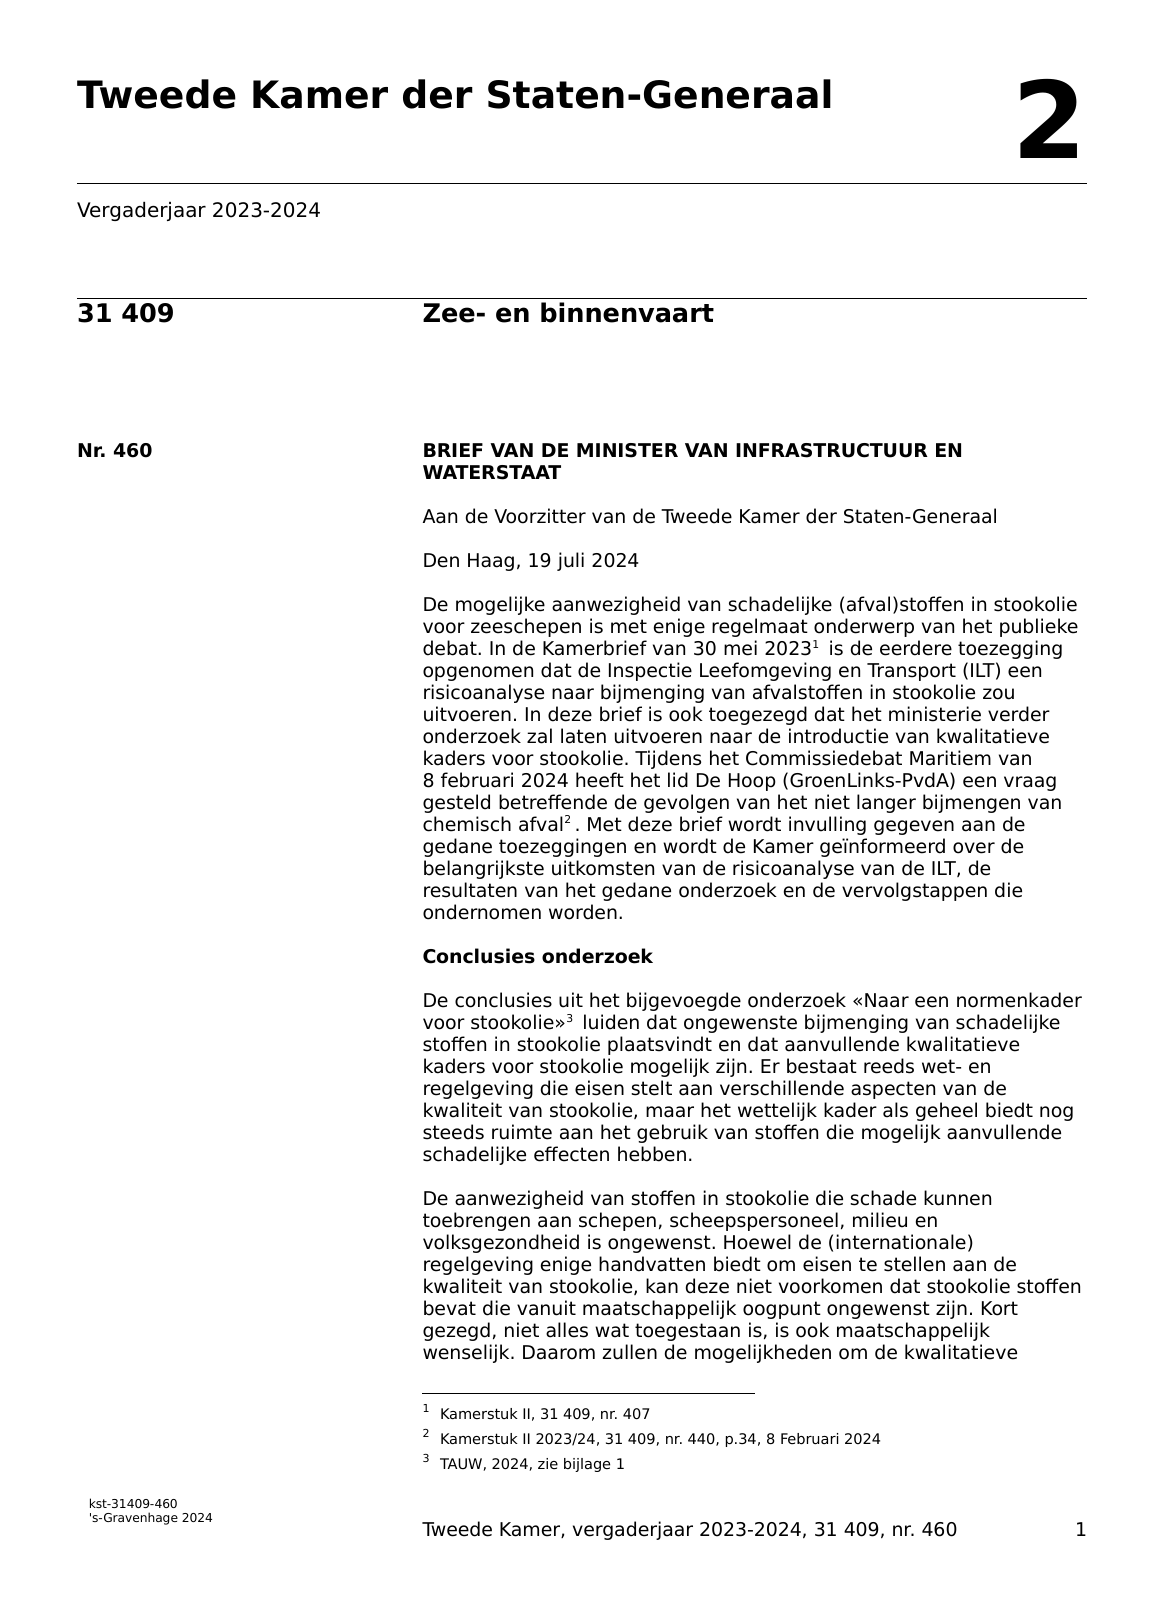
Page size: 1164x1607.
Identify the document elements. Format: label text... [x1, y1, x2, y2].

table_header Tweede Kamer der Staten-Generaal [77, 59, 886, 183]
subtitle Nr. 460 BRIEF VAN DE MINISTER VAN INFRASTRUCTUUR EN WATERSTAAT [77, 440, 1087, 484]
text TAUW, 2024, zie bijlage 1 [422, 1452, 1087, 1474]
table_header 2 [886, 59, 1087, 183]
table_cell Vergaderjaar 2023-2024 [77, 184, 1087, 298]
text Aan de Voorzitter van de Tweede Kamer der Staten-Generaal [422, 506, 1087, 528]
text Den Haag, 19 juli 2024 [422, 550, 1087, 572]
text 's-Gravenhage 2024 [88, 1511, 323, 1525]
text Kamerstuk II 2023/24, 31 409, nr. 440, p.34, 8 Februari 2024 [422, 1427, 1087, 1449]
subtitle Conclusies onderzoek [422, 946, 1087, 968]
text Kamerstuk II, 31 409, nr. 407 [422, 1402, 1087, 1424]
subtitle 31 409 Zee- en binnenvaart [77, 299, 1087, 329]
text De mogelijke aanwezigheid van schadelijke (afval)stoffen in stookolie voor zeeschepen is met enige regelmaat onderwerp van het publieke debat. In de Kamerbrief van 30 mei 2023 is de eerdere toezegging opgenomen dat de Inspectie Leefomgeving en Transport (ILT) een risicoanalyse naar bijmenging van afvalstoffen in stookolie zou uitvoeren. In deze brief is ook toegezegd dat het ministerie verder onderzoek zal laten uitvoeren naar de introductie van kwalitatieve kaders voor stookolie. Tijdens het Commissiedebat Maritiem van 8 februari 2024 heeft het lid De Hoop (GroenLinks-PvdA) een vraag gesteld betreffende de gevolgen van het niet langer bijmengen van chemisch afval. Met deze brief wordt invulling gegeven aan de gedane toezeggingen en wordt de Kamer geïnformeerd over de belangrijkste uitkomsten van de risicoanalyse van de ILT, de resultaten van het gedane onderzoek en de vervolgstappen die ondernomen worden. [422, 594, 1087, 924]
text De conclusies uit het bijgevoegde onderzoek «Naar een normenkader voor stookolie» luiden dat ongewenste bijmenging van schadelijke stoffen in stookolie plaatsvindt en dat aanvullende kwalitatieve kaders voor stookolie mogelijk zijn. Er bestaat reeds wet- en regelgeving die eisen stelt aan verschillende aspecten van de kwaliteit van stookolie, maar het wettelijk kader als geheel biedt nog steeds ruimte aan het gebruik van stoffen die mogelijk aanvullende schadelijke effecten hebben. [422, 990, 1087, 1166]
text kst-31409-460 [88, 1497, 323, 1511]
text De aanwezigheid van stoffen in stookolie die schade kunnen toebrengen aan schepen, scheepspersoneel, milieu en volksgezondheid is ongewenst. Hoewel de (internationale) regelgeving enige handvatten biedt om eisen te stellen aan de kwaliteit van stookolie, kan deze niet voorkomen dat stookolie stoffen bevat die vanuit maatschappelijk oogpunt ongewenst zijn. Kort gezegd, niet alles wat toegestaan is, is ook maatschappelijk wenselijk. Daarom zullen de mogelijkheden om de kwalitatieve [422, 1188, 1087, 1364]
